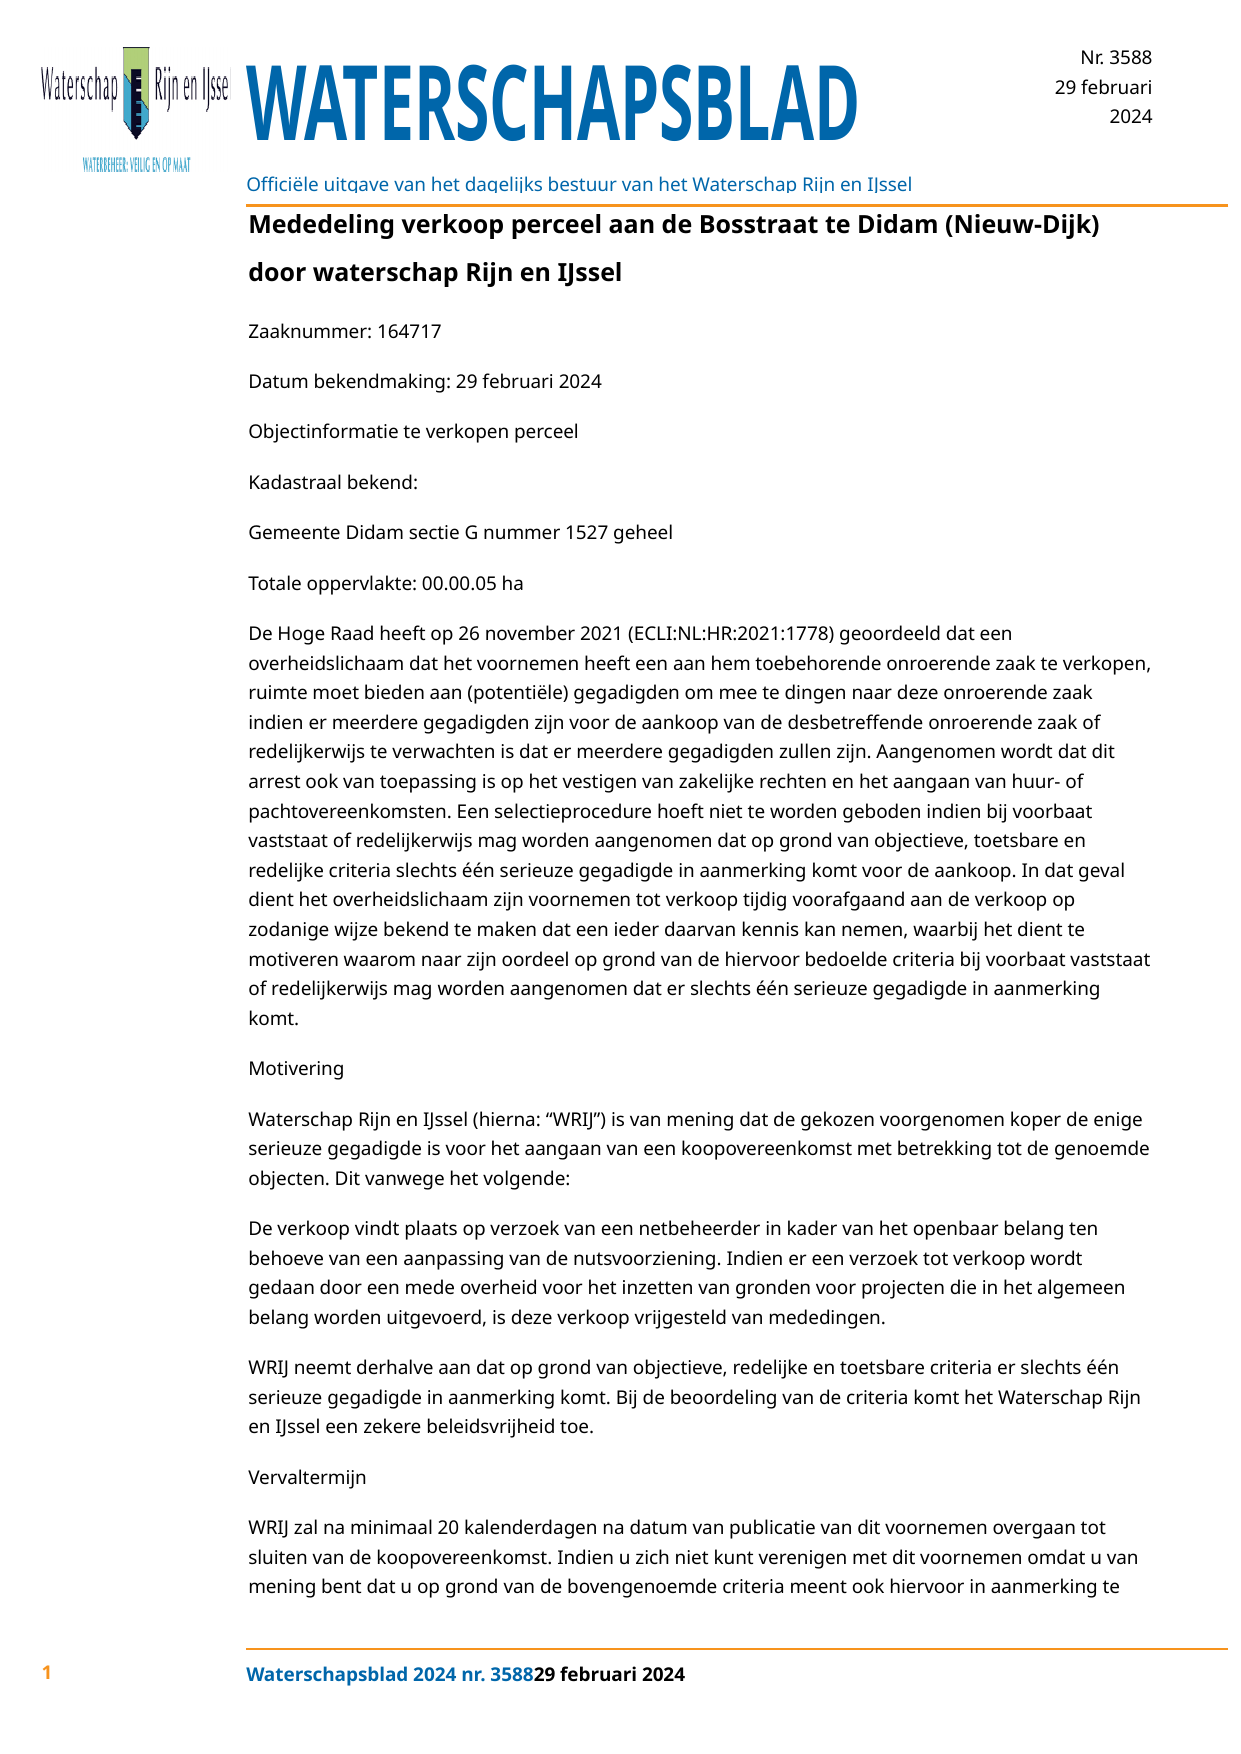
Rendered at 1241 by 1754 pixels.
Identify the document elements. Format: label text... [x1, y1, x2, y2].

text Kadastraal bekend: [248, 469, 1152, 495]
text WRIJ neemt derhalve aan dat op grond van objectieve, redelijke en toetsbare criteria er slechts één serieuze gegadigde in aanmerking komt. Bij de beoordeling van de criteria komt het Waterschap Rijn en IJssel een zekere beleidsvrijheid toe. [248, 1354, 1152, 1439]
text De verkoop vindt plaats op verzoek van een netbeheerder in kader van het openbaar belang ten behoeve van een aanpassing van de nutsvoorziening. Indien er een verzoek tot verkoop wordt gedaan door een mede overheid voor het inzetten van gronden voor projecten die in het algemeen belang worden uitgevoerd, is deze verkoop vrijgesteld van mededingen. [248, 1215, 1152, 1330]
text WRIJ zal na minimaal 20 kalenderdagen na datum van publicatie van dit voornemen overgaan tot sluiten van de koopovereenkomst. Indien u zich niet kunt verenigen met dit voornemen omdat u van mening bent dat u op grond van de bovengenoemde criteria meent ook hiervoor in aanmerking te [248, 1514, 1152, 1599]
text Motivering [248, 1055, 1152, 1081]
picture [41, 47, 231, 172]
text Gemeente Didam sectie G nummer 1527 geheel [248, 519, 1152, 545]
text Waterschap Rijn en IJssel (hierna: “WRIJ”) is van mening dat de gekozen voorgenomen koper de enige serieuze gegadigde is voor het aangaan van een koopovereenkomst met betrekking tot de genoemde objecten. Dit vanwege het volgende: [248, 1106, 1152, 1191]
text Vervaltermijn [248, 1464, 1152, 1490]
text De Hoge Raad heeft op 26 november 2021 (ECLI:NL:HR:2021:1778) geoordeeld dat een overheidslichaam dat het voornemen heeft een aan hem toebehorende onroerende zaak te verkopen, ruimte moet bieden aan (potentiële) gegadigden om mee te dingen naar deze onroerende zaak indien er meerdere gegadigden zijn voor de aankoop van de desbetreffende onroerende zaak of redelijkerwijs te verwachten is dat er meerdere gegadigden zullen zijn. Aangenomen wordt dat dit arrest ook van toepassing is op het vestigen van zakelijke rechten en het aangaan van huur- of pachtovereenkomsten. Een selectieprocedure hoeft niet te worden geboden indien bij voorbaat vaststaat of redelijkerwijs mag worden aangenomen dat op grond van objectieve, toetsbare en redelijke criteria slechts één serieuze gegadigde in aanmerking komt voor de aankoop. In dat geval dient het overheidslichaam zijn voornemen tot verkoop tijdig voorafgaand aan de verkoop op zodanige wijze bekend te maken dat een ieder daarvan kennis kan nemen, waarbij het dient te motiveren waarom naar zijn oordeel op grond van de hiervoor bedoelde criteria bij voorbaat vaststaat of redelijkerwijs mag worden aangenomen dat er slechts één serieuze gegadigde in aanmerking komt. [248, 620, 1152, 1031]
text Totale oppervlakte: 00.00.05 ha [248, 570, 1152, 596]
text Datum bekendmaking: 29 februari 2024 [248, 368, 1152, 394]
text Zaaknummer: 164717 [248, 318, 1152, 344]
text Mededeling verkoop perceel aan de Bosstraat te Didam (Nieuw-Dijk) door waterschap Rijn en IJssel [248, 207, 1152, 288]
text Objectinformatie te verkopen perceel [248, 419, 1152, 444]
